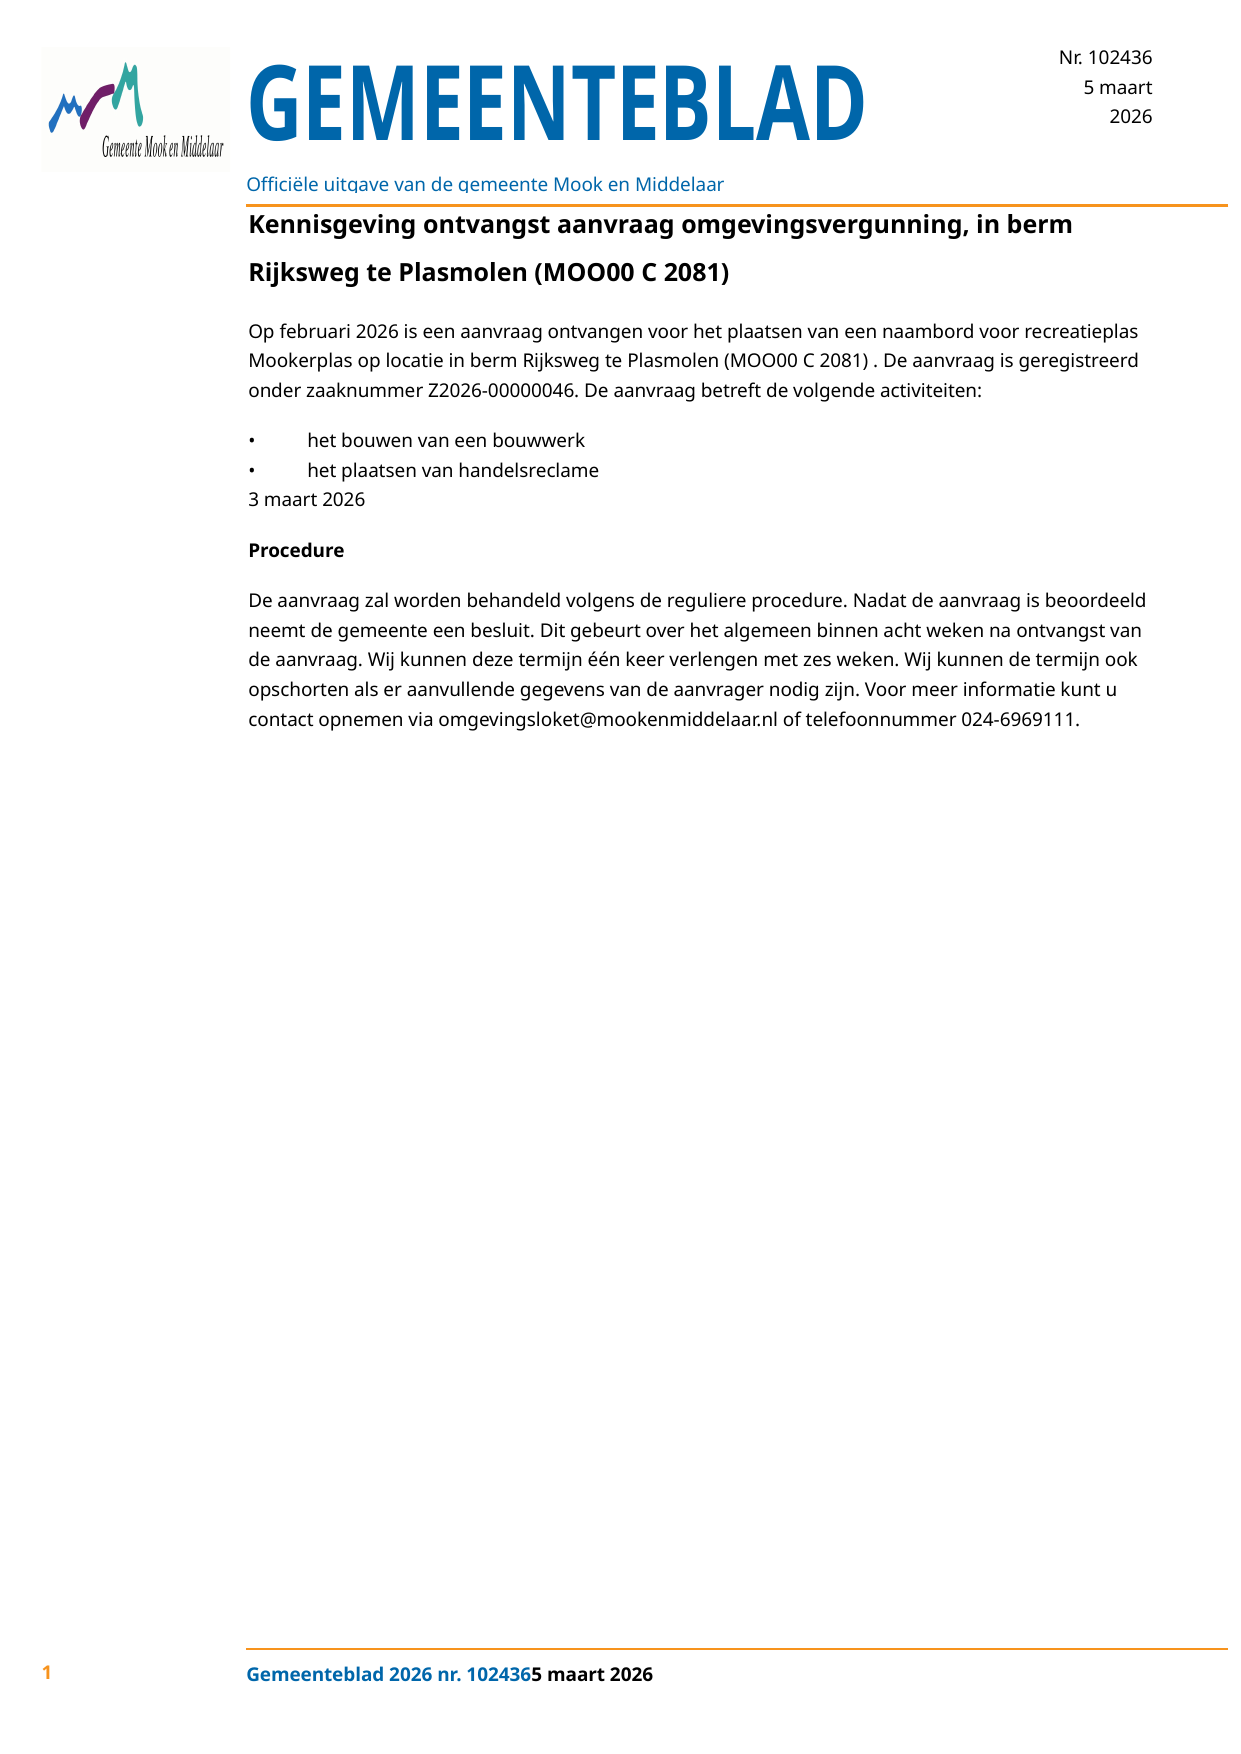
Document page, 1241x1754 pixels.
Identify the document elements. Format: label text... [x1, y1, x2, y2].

list het bouwen van een bouwwerk [248, 427, 1152, 453]
list het plaatsen van handelsreclame [248, 457, 1152, 483]
text De aanvraag zal worden behandeld volgens de reguliere procedure. Nadat de aanvraag is beoordeeld neemt de gemeente een besluit. Dit gebeurt over het algemeen binnen acht weken na ontvangst van de aanvraag. Wij kunnen deze termijn één keer verlengen met zes weken. Wij kunnen de termijn ook opschorten als er aanvullende gegevens van de aanvrager nodig zijn. Voor meer informatie kunt u contact opnemen via omgevingsloket@mookenmiddelaar.nl of telefoonnummer 024-6969111. [248, 587, 1152, 732]
text Op februari 2026 is een aanvraag ontvangen voor het plaatsen van een naambord voor recreatieplas Mookerplas op locatie in berm Rijksweg te Plasmolen (MOO00 C 2081) . De aanvraag is geregistreerd onder zaaknummer Z2026-00000046. De aanvraag betreft de volgende activiteiten: [248, 318, 1152, 403]
text 3 maart 2026 [248, 487, 1152, 512]
picture [41, 47, 231, 172]
text Kennisgeving ontvangst aanvraag omgevingsvergunning, in berm Rijksweg te Plasmolen (MOO00 C 2081) [248, 207, 1152, 288]
text Procedure [248, 537, 1152, 563]
